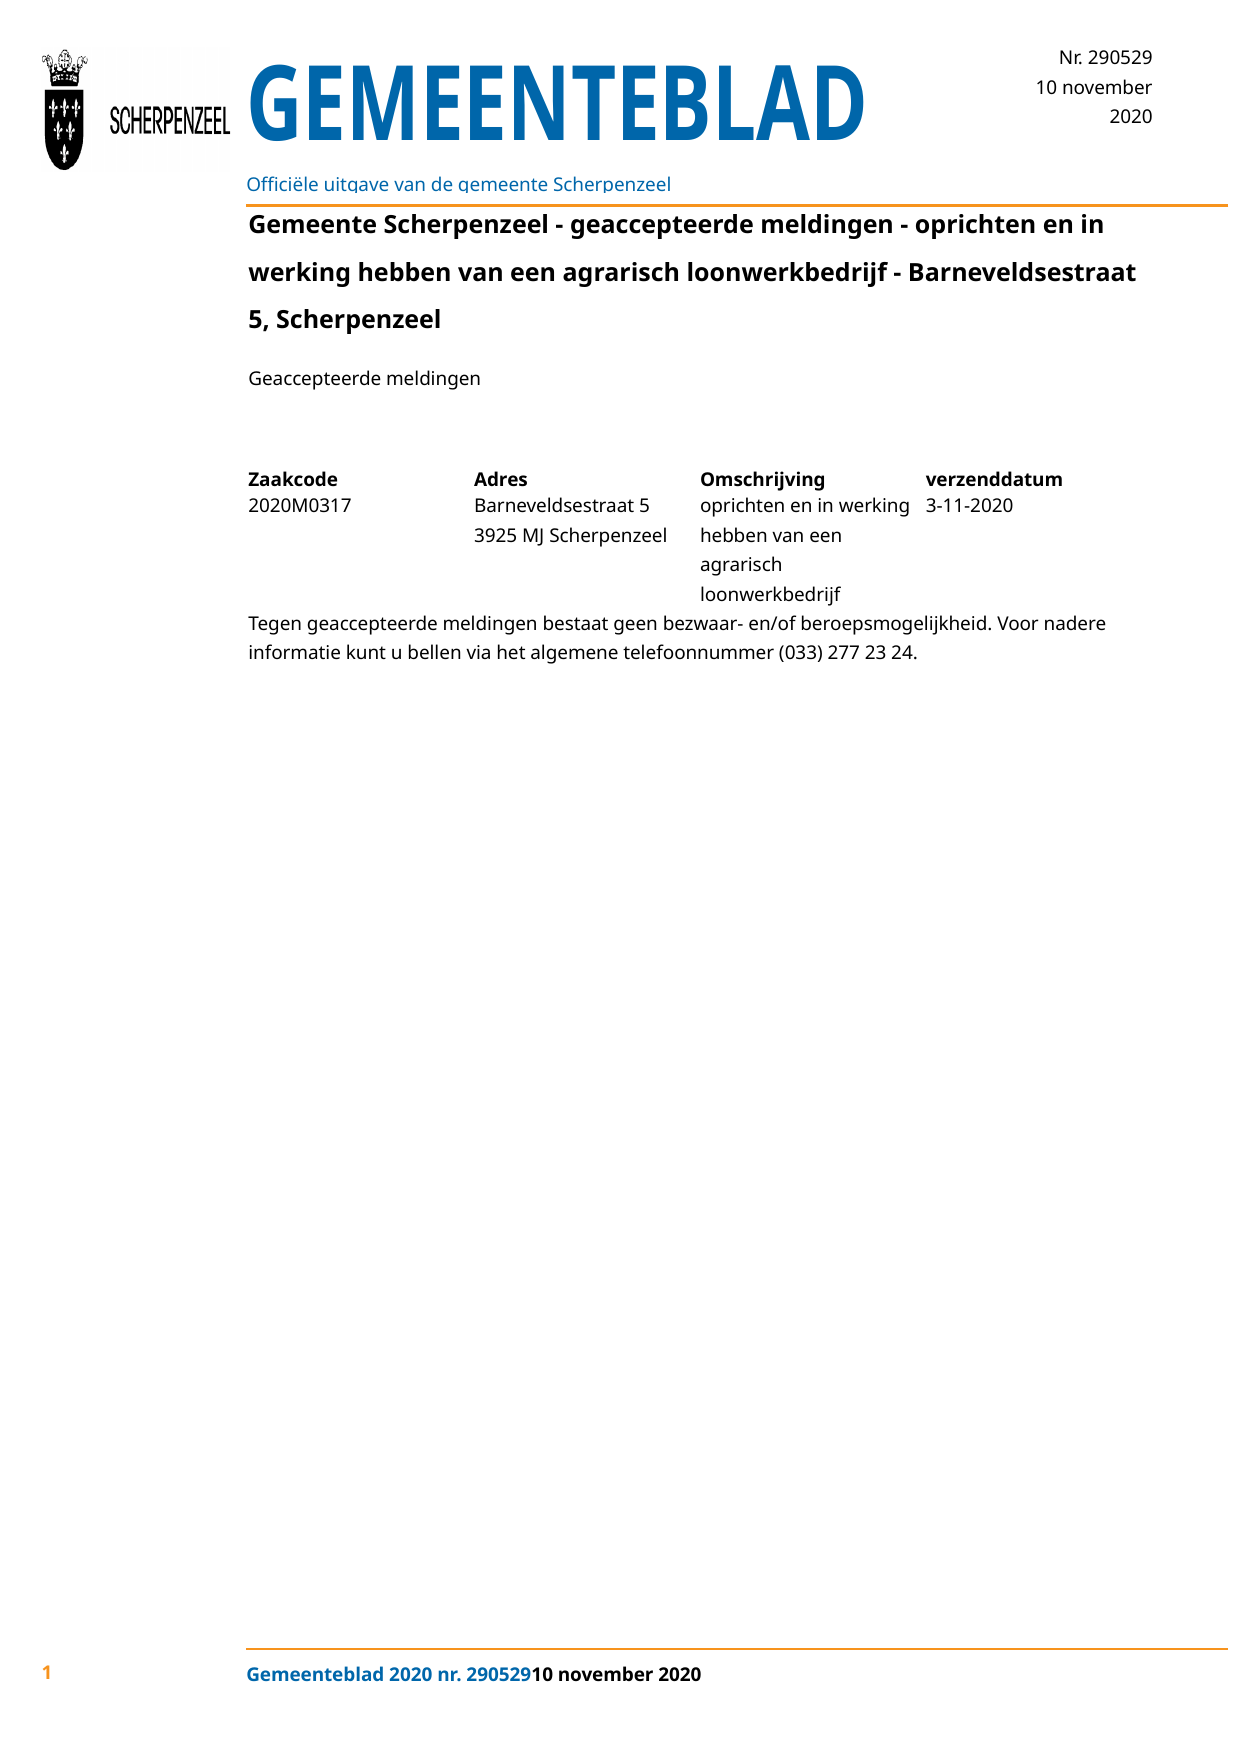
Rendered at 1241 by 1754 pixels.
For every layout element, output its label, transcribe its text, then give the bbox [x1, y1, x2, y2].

text Geaccepteerde meldingen [248, 366, 1152, 391]
text Tegen geaccepteerde meldingen bestaat geen bezwaar- en/of beroepsmogelijkheid. Voor nadere informatie kunt u bellen via het algemene telefoonnummer (033) 277 23 24. [248, 610, 1152, 665]
table_header Omschrijving [700, 466, 926, 492]
text Gemeente Scherpenzeel - geaccepteerde meldingen - oprichten en in werking hebben van een agrarisch loonwerkbedrijf - Barneveldsestraat 5, Scherpenzeel [248, 207, 1152, 336]
table_cell 3-11-2020 [926, 492, 1152, 607]
picture [41, 47, 231, 172]
table_header Zaakcode [248, 466, 474, 492]
table_cell oprichten en in werking hebben van een agrarisch loonwerkbedrijf [700, 492, 926, 607]
table_cell 2020M0317 [248, 492, 474, 607]
table_header verzenddatum [926, 466, 1152, 492]
table_header Adres [474, 466, 700, 492]
table_cell Barneveldsestraat 5 3925 MJ Scherpenzeel [474, 492, 700, 607]
